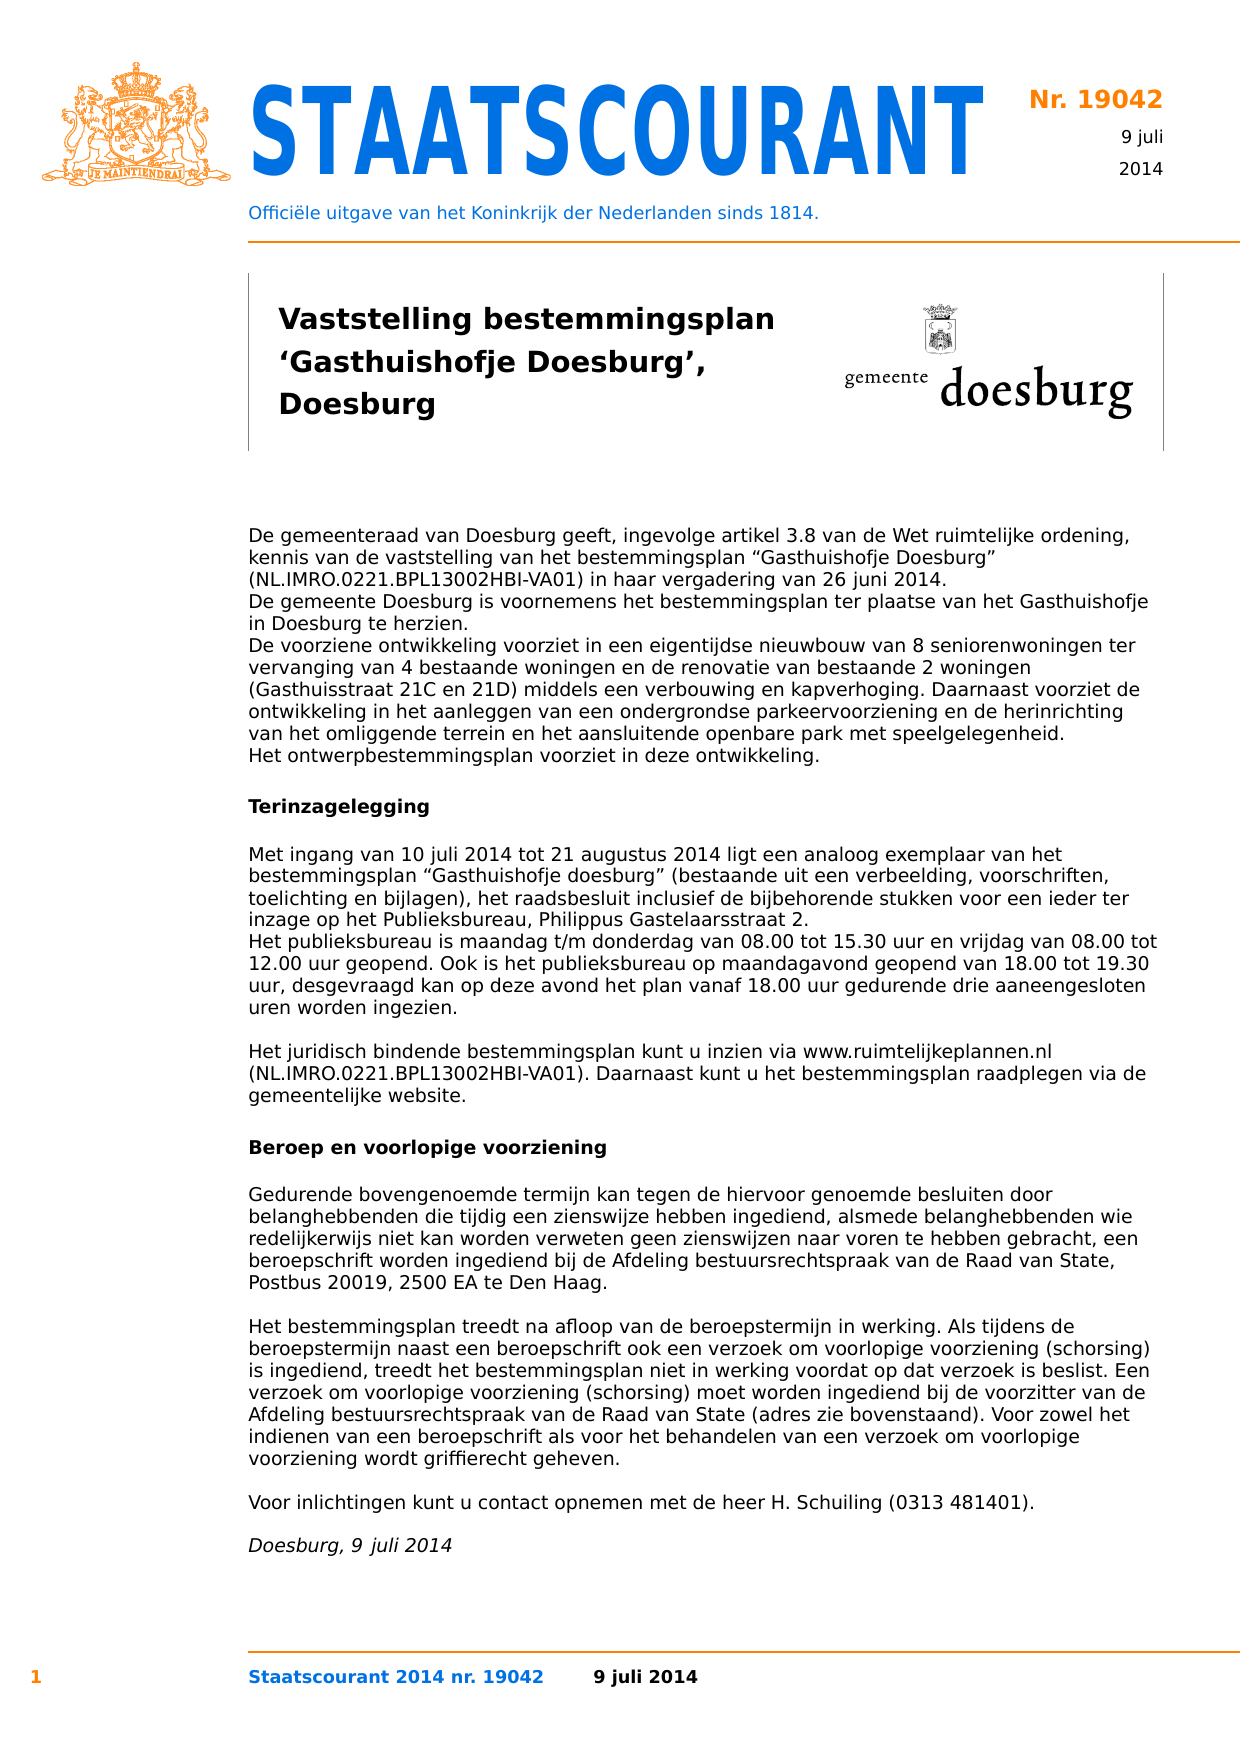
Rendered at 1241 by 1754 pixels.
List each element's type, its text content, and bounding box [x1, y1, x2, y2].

text Het ontwerpbestemmingsplan voorziet in deze ontwikkeling. [248, 744, 1163, 766]
picture [844, 302, 1134, 421]
table_header Nr. 19042 [998, 62, 1240, 121]
text Doesburg, 9 juli 2014 [248, 1535, 1163, 1557]
text Met ingang van 10 juli 2014 tot 21 augustus 2014 ligt een analoog exemplaar van het bestemmingsplan “Gasthuishofje doesburg” (bestaande uit een verbeelding, voorschriften, toelichting en bijlagen), het raadsbesluit inclusief de bijbehorende stukken voor een ieder ter inzage op het Publieksbureau, Philippus Gastelaarsstraat 2. [248, 843, 1163, 931]
text De gemeenteraad van Doesburg geeft, ingevolge artikel 3.8 van de Wet ruimtelijke ordening, kennis van de vaststelling van het bestemmingsplan “Gasthuishofje Doesburg” (NL.IMRO.0221.BPL13002HBI-VA01) in haar vergadering van 26 juni 2014. [248, 525, 1163, 591]
table_header [25, 62, 248, 241]
text Het juridisch bindende bestemmingsplan kunt u inzien via www.ruimtelijkeplannen.nl (NL.IMRO.0221.BPL13002HBI-VA01). Daarnaast kunt u het bestemmingsplan raadplegen via de gemeentelijke website. [248, 1041, 1163, 1107]
text Het publieksbureau is maandag t/m donderdag van 08.00 tot 15.30 uur en vrijdag van 08.00 tot 12.00 uur geopend. Ook is het publieksbureau op maandagavond geopend van 18.00 tot 19.30 uur, desgevraagd kan op deze avond het plan vanaf 18.00 uur gedurende drie aaneengesloten uren worden ingezien. [248, 931, 1163, 1019]
text Het bestemmingsplan treedt na afloop van de beroepstermijn in werking. Als tijdens de beroepstermijn naast een beroepschrift ook een verzoek om voorlopige voorziening (schorsing) is ingediend, treedt het bestemmingsplan niet in werking voordat op dat verzoek is beslist. Een verzoek om voorlopige voorziening (schorsing) moet worden ingediend bij de voorzitter van de Afdeling bestuursrechtspraak van de Raad van State (adres zie bovenstaand). Voor zowel het indienen van een beroepschrift als voor het behandelen van een verzoek om voorlopige voorziening wordt griffierecht geheven. [248, 1316, 1163, 1470]
text De voorziene ontwikkeling voorziet in een eigentijdse nieuwbouw van 8 seniorenwoningen ter vervanging van 4 bestaande woningen en de renovatie van bestaande 2 woningen (Gasthuisstraat 21C en 21D) middels een verbouwing en kapverhoging. Daarnaast voorziet de ontwikkeling in het aanleggen van een ondergrondse parkeervoorziening en de herinrichting van het omliggende terrein en het aansluitende openbare park met speelgelegenheid. [248, 634, 1163, 744]
picture [41, 62, 231, 186]
table_header STAATSCOURANT [248, 62, 998, 203]
text De gemeente Doesburg is voornemens het bestemmingsplan ter plaatse van het Gasthuishofje in Doesburg te herzien. [248, 591, 1163, 634]
table_cell 9 juli [998, 121, 1240, 153]
table_cell 2014 [998, 153, 1240, 203]
text Gedurende bovengenoemde termijn kan tegen de hiervoor genoemde besluiten door belanghebbenden die tijdig een zienswijze hebben ingediend, alsmede belanghebbenden wie redelijkerwijs niet kan worden verweten geen zienswijzen naar voren te hebben gebracht, een beroepschrift worden ingediend bij de Afdeling bestuursrechtspraak van de Raad van State, Postbus 20019, 2500 EA te Den Haag. [248, 1184, 1163, 1294]
subtitle Terinzagelegging [248, 796, 1163, 818]
table_cell Officiële uitgave van het Koninkrijk der Nederlanden sinds 1814. [248, 203, 1240, 241]
text Voor inlichtingen kunt u contact opnemen met de heer H. Schuiling (0313 481401). [248, 1492, 1163, 1513]
subtitle Beroep en voorlopige voorziening [248, 1137, 1163, 1159]
subtitle Vaststelling bestemmingsplan ‘Gasthuishofje Doesburg’, Doesburg [249, 273, 1163, 451]
